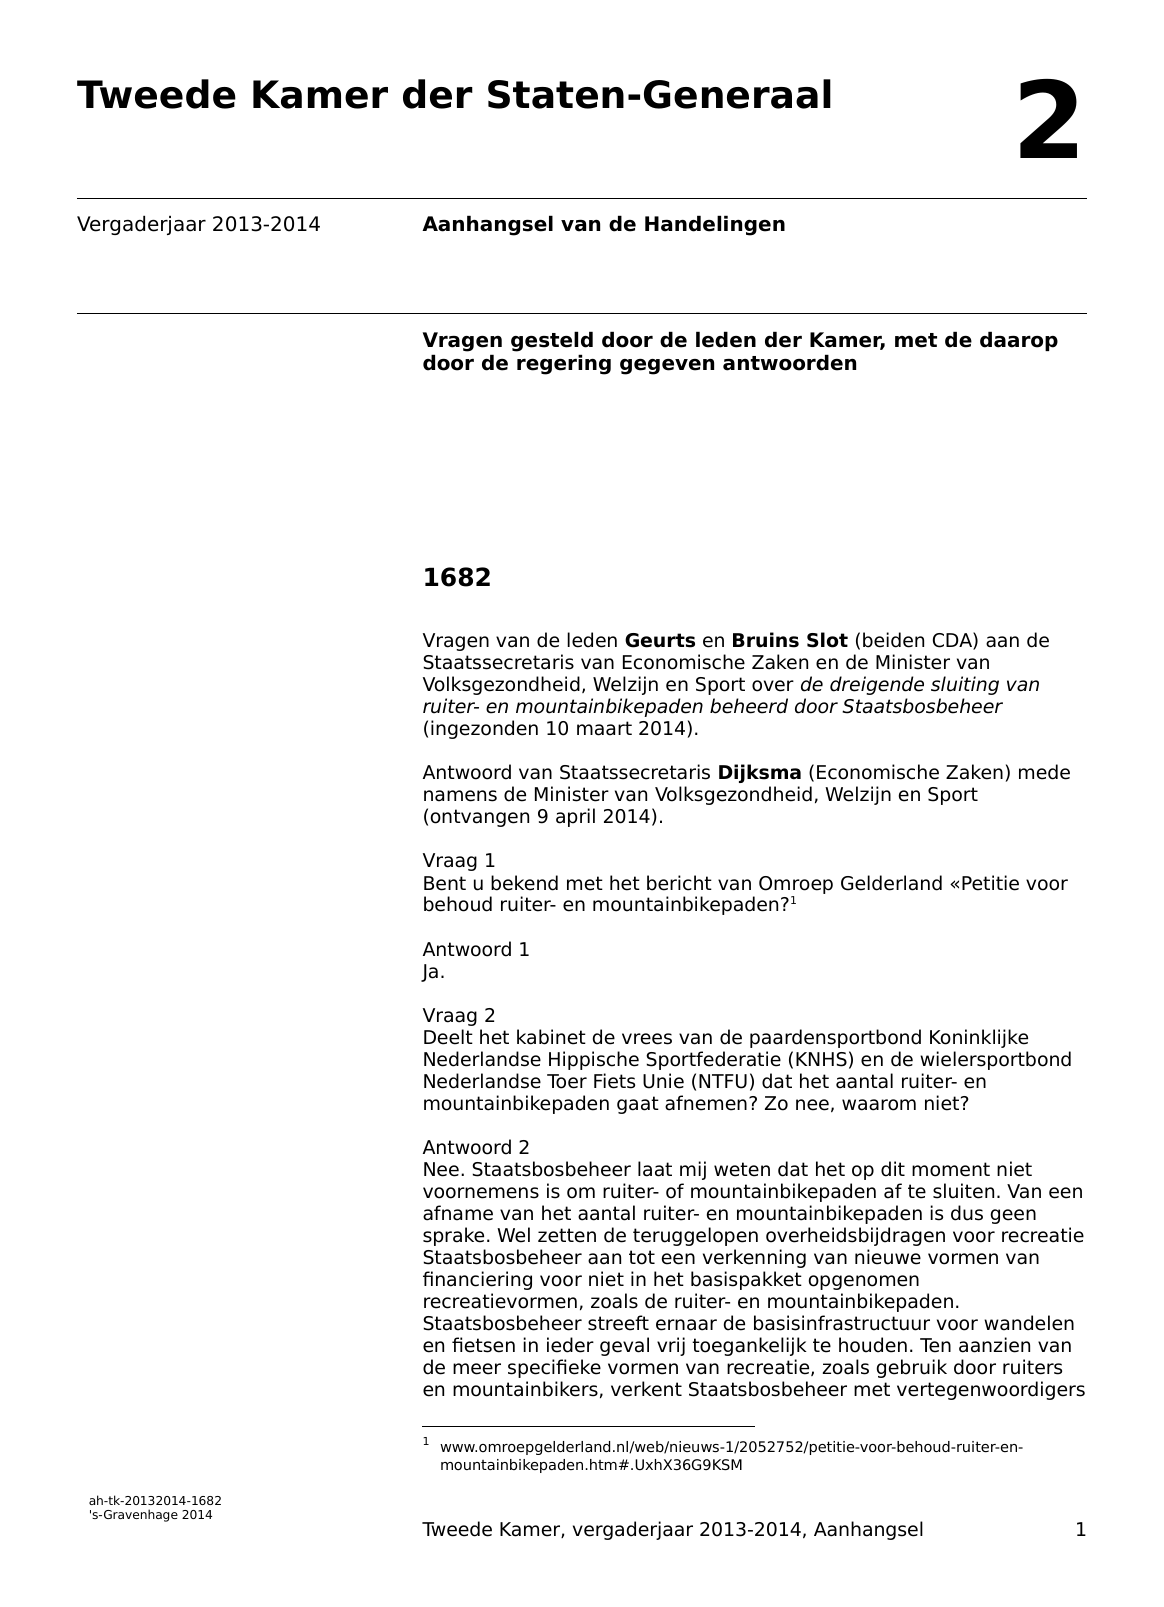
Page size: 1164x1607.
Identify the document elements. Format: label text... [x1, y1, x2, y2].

text Vraag 1 [422, 850, 1087, 872]
text Ja. [422, 961, 1087, 982]
text Deelt het kabinet de vrees van de paardensportbond Koninklijke Nederlandse Hippische Sportfederatie (KNHS) en de wielersportbond Nederlandse Toer Fiets Unie (NTFU) dat het aantal ruiter- en mountainbikepaden gaat afnemen? Zo nee, waarom niet? [422, 1027, 1087, 1114]
text Antwoord 2 [422, 1137, 1087, 1159]
table_cell Vergaderjaar 2013-2014 [77, 199, 422, 313]
table_header 2 [886, 59, 1087, 198]
text ah-tk-20132014-1682 [88, 1494, 323, 1508]
text Antwoord van Staatssecretaris Dijksma (Economische Zaken) mede namens de Minister van Volksgezondheid, Welzijn en Sport (ontvangen 9 april 2014). [422, 762, 1087, 828]
text Antwoord 1 [422, 938, 1087, 961]
table_cell [77, 314, 422, 375]
text www.omroepgelderland.nl/web/nieuws-1/2052752/petitie-voor-behoud-ruiter-en-mountainbikepaden.htm#.UxhX36G9KSM [422, 1435, 1087, 1474]
text Vragen van de leden Geurts en Bruins Slot (beiden CDA) aan de Staatssecretaris van Economische Zaken en de Minister van Volksgezondheid, Welzijn en Sport over de dreigende sluiting van ruiter- en mountainbikepaden beheerd door Staatsbosbeheer (ingezonden 10 maart 2014). [422, 630, 1087, 740]
text 's-Gravenhage 2014 [88, 1508, 323, 1522]
table_cell Vragen gesteld door de leden der Kamer, met de daarop door de regering gegeven antwoorden [422, 314, 1087, 375]
table_header Tweede Kamer der Staten-Generaal [77, 59, 886, 198]
text Vraag 2 [422, 1005, 1087, 1027]
text 1682 [422, 563, 1087, 592]
text Nee. Staatsbosbeheer laat mij weten dat het op dit moment niet voornemens is om ruiter- of mountainbikepaden af te sluiten. Van een afname van het aantal ruiter- en mountainbikepaden is dus geen sprake. Wel zetten de teruggelopen overheidsbijdragen voor recreatie Staatsbosbeheer aan tot een verkenning van nieuwe vormen van financiering voor niet in het basispakket opgenomen recreatievormen, zoals de ruiter- en mountainbikepaden. Staatsbosbeheer streeft ernaar de basisinfrastructuur voor wandelen en fietsen in ieder geval vrij toegankelijk te houden. Ten aanzien van de meer specifieke vormen van recreatie, zoals gebruik door ruiters en mountainbikers, verkent Staatsbosbeheer met vertegenwoordigers [422, 1159, 1087, 1401]
table_cell Aanhangsel van de Handelingen [422, 199, 1087, 313]
text Bent u bekend met het bericht van Omroep Gelderland «Petitie voor behoud ruiter- en mountainbikepaden? [422, 872, 1087, 916]
